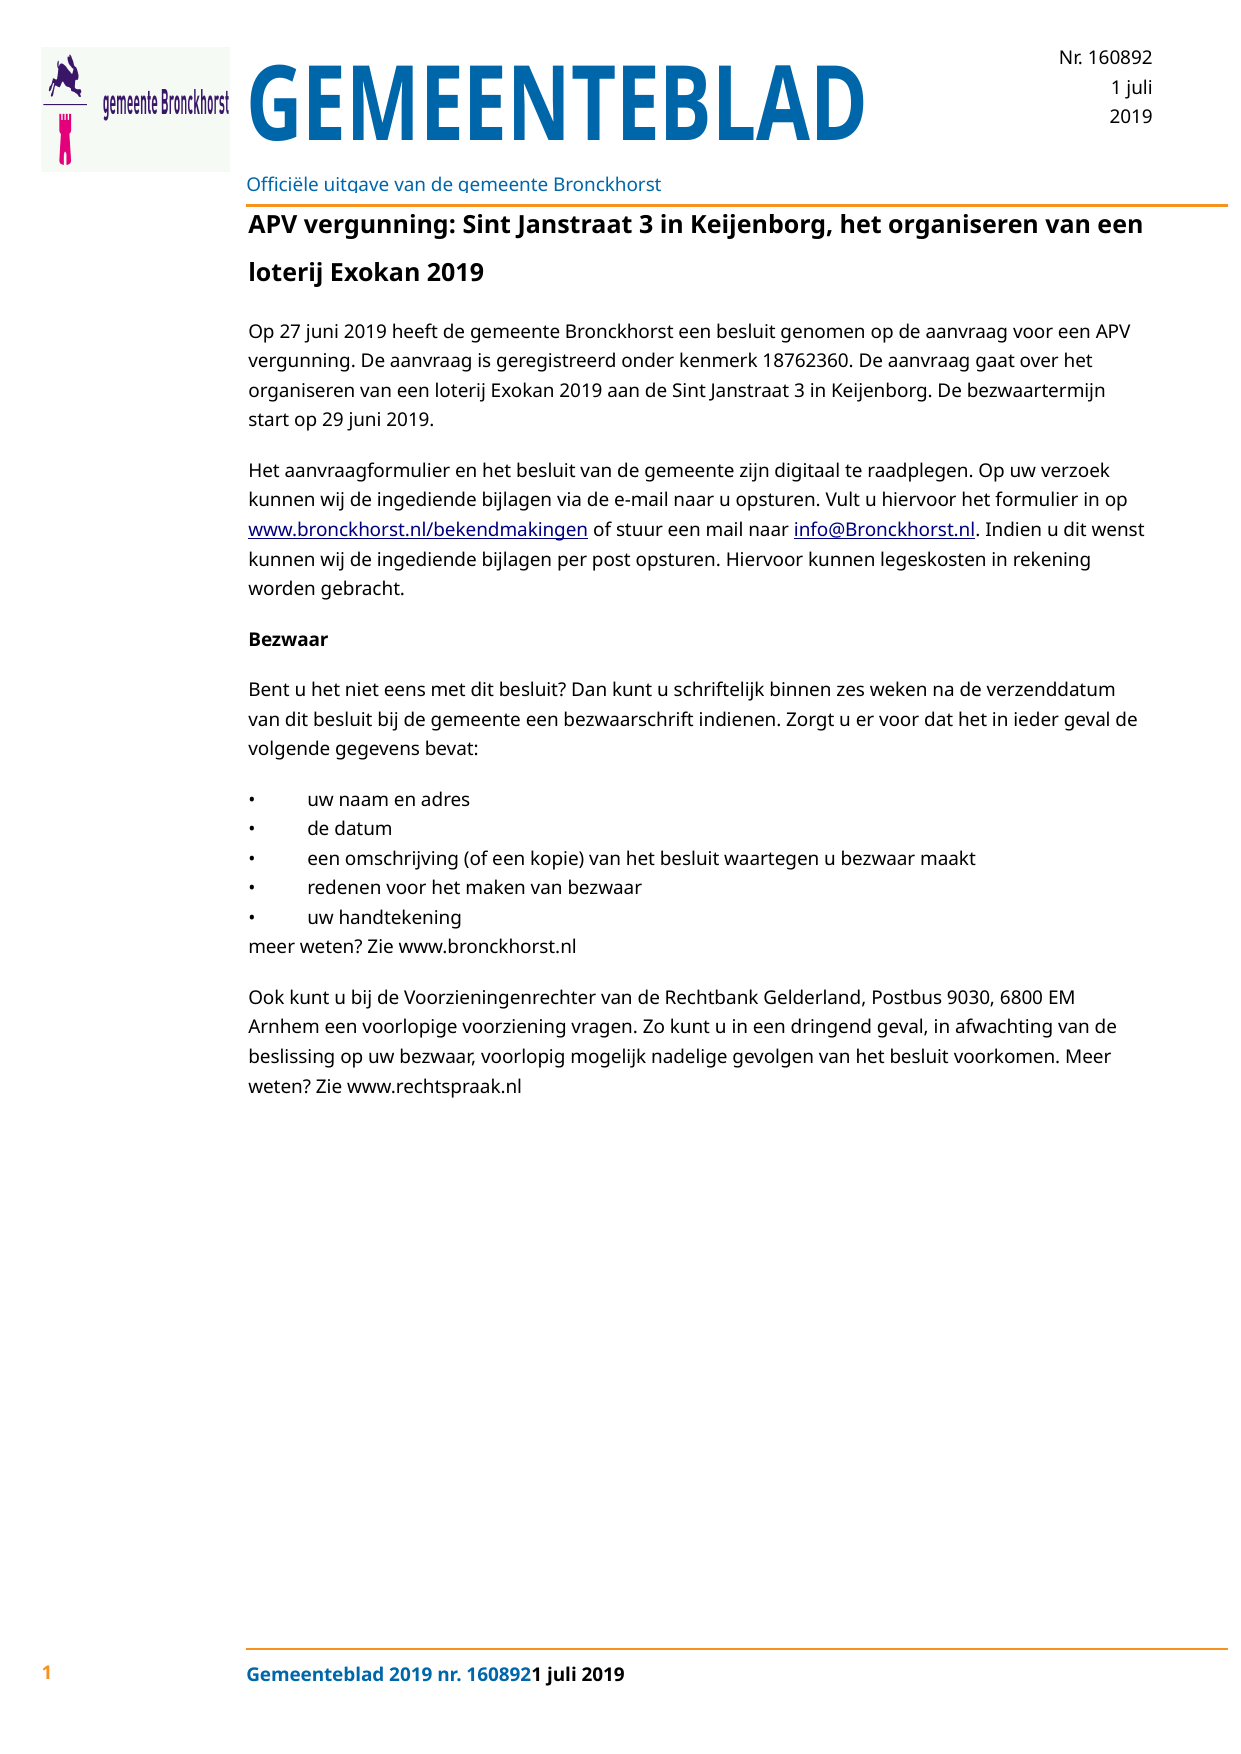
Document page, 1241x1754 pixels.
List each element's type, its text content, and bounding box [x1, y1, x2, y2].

text Het aanvraagformulier en het besluit van de gemeente zijn digitaal te raadplegen. Op uw verzoek kunnen wij de ingediende bijlagen via de e-mail naar u opsturen. Vult u hiervoor het formulier in op www.bronckhorst.nl/bekendmakingen of stuur een mail naar info@Bronckhorst.nl. Indien u dit wenst kunnen wij de ingediende bijlagen per post opsturen. Hiervoor kunnen legeskosten in rekening worden gebracht. [248, 457, 1152, 601]
list redenen voor het maken van bezwaar [248, 874, 1152, 900]
text Bezwaar [248, 626, 1152, 652]
text meer weten? Zie www.bronckhorst.nl [248, 934, 1152, 959]
list uw naam en adres [248, 786, 1152, 812]
list uw handtekening [248, 904, 1152, 930]
text Bent u het niet eens met dit besluit? Dan kunt u schriftelijk binnen zes weken na de verzenddatum van dit besluit bij de gemeente een bezwaarschrift indienen. Zorgt u er voor dat het in ieder geval de volgende gegevens bevat: [248, 676, 1152, 761]
text APV vergunning: Sint Janstraat 3 in Keijenborg, het organiseren van een loterij Exokan 2019 [248, 207, 1152, 288]
picture [41, 47, 231, 172]
text Ook kunt u bij de Voorzieningenrechter van de Rechtbank Gelderland, Postbus 9030, 6800 EM Arnhem een voorlopige voorziening vragen. Zo kunt u in een dringend geval, in afwachting van de beslissing op uw bezwaar, voorlopig mogelijk nadelige gevolgen van het besluit voorkomen. Meer weten? Zie www.rechtspraak.nl [248, 984, 1152, 1099]
text Op 27 juni 2019 heeft de gemeente Bronckhorst een besluit genomen op de aanvraag voor een APV vergunning. De aanvraag is geregistreerd onder kenmerk 18762360. De aanvraag gaat over het organiseren van een loterij Exokan 2019 aan de Sint Janstraat 3 in Keijenborg. De bezwaartermijn start op 29 juni 2019. [248, 318, 1152, 432]
list een omschrijving (of een kopie) van het besluit waartegen u bezwaar maakt [248, 845, 1152, 871]
list de datum [248, 815, 1152, 841]
